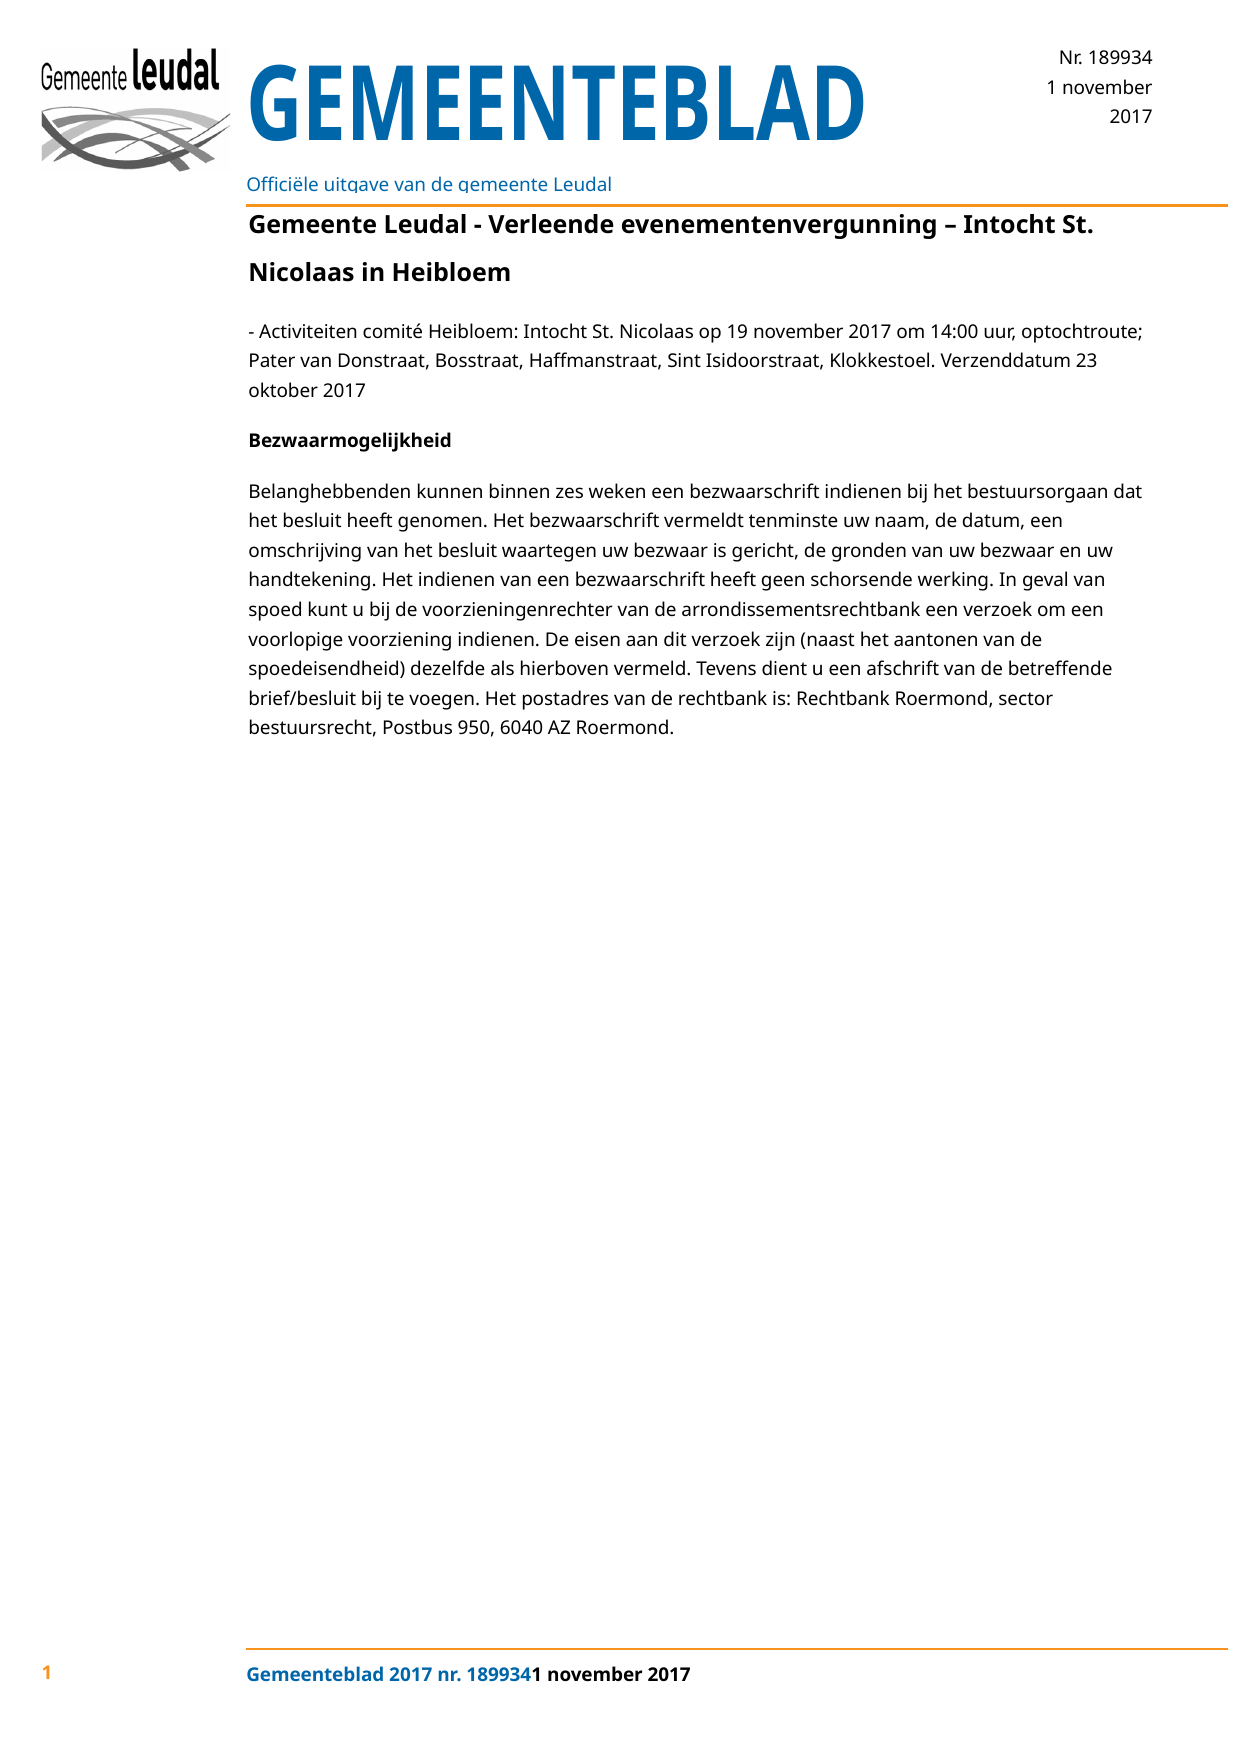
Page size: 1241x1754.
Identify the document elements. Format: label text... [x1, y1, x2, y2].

text - Activiteiten comité Heibloem: Intocht St. Nicolaas op 19 november 2017 om 14:00 uur, optochtroute; Pater van Donstraat, Bosstraat, Haffmanstraat, Sint Isidoorstraat, Klokkestoel. Verzenddatum 23 oktober 2017 [248, 318, 1152, 403]
text Belanghebbenden kunnen binnen zes weken een bezwaarschrift indienen bij het bestuursorgaan dat het besluit heeft genomen. Het bezwaarschrift vermeldt tenminste uw naam, de datum, een omschrijving van het besluit waartegen uw bezwaar is gericht, de gronden van uw bezwaar en uw handtekening. Het indienen van een bezwaarschrift heeft geen schorsende werking. In geval van spoed kunt u bij de voorzieningenrechter van de arrondissementsrechtbank een verzoek om een voorlopige voorziening indienen. De eisen aan dit verzoek zijn (naast het aantonen van de spoedeisendheid) dezelfde als hierboven vermeld. Tevens dient u een afschrift van de betreffende brief/besluit bij te voegen. Het postadres van de rechtbank is: Rechtbank Roermond, sector bestuursrecht, Postbus 950, 6040 AZ Roermond. [248, 478, 1152, 740]
picture [41, 47, 231, 172]
text Bezwaarmogelijkheid [248, 427, 1152, 453]
text Gemeente Leudal - Verleende evenementenvergunning – Intocht St. Nicolaas in Heibloem [248, 207, 1152, 288]
